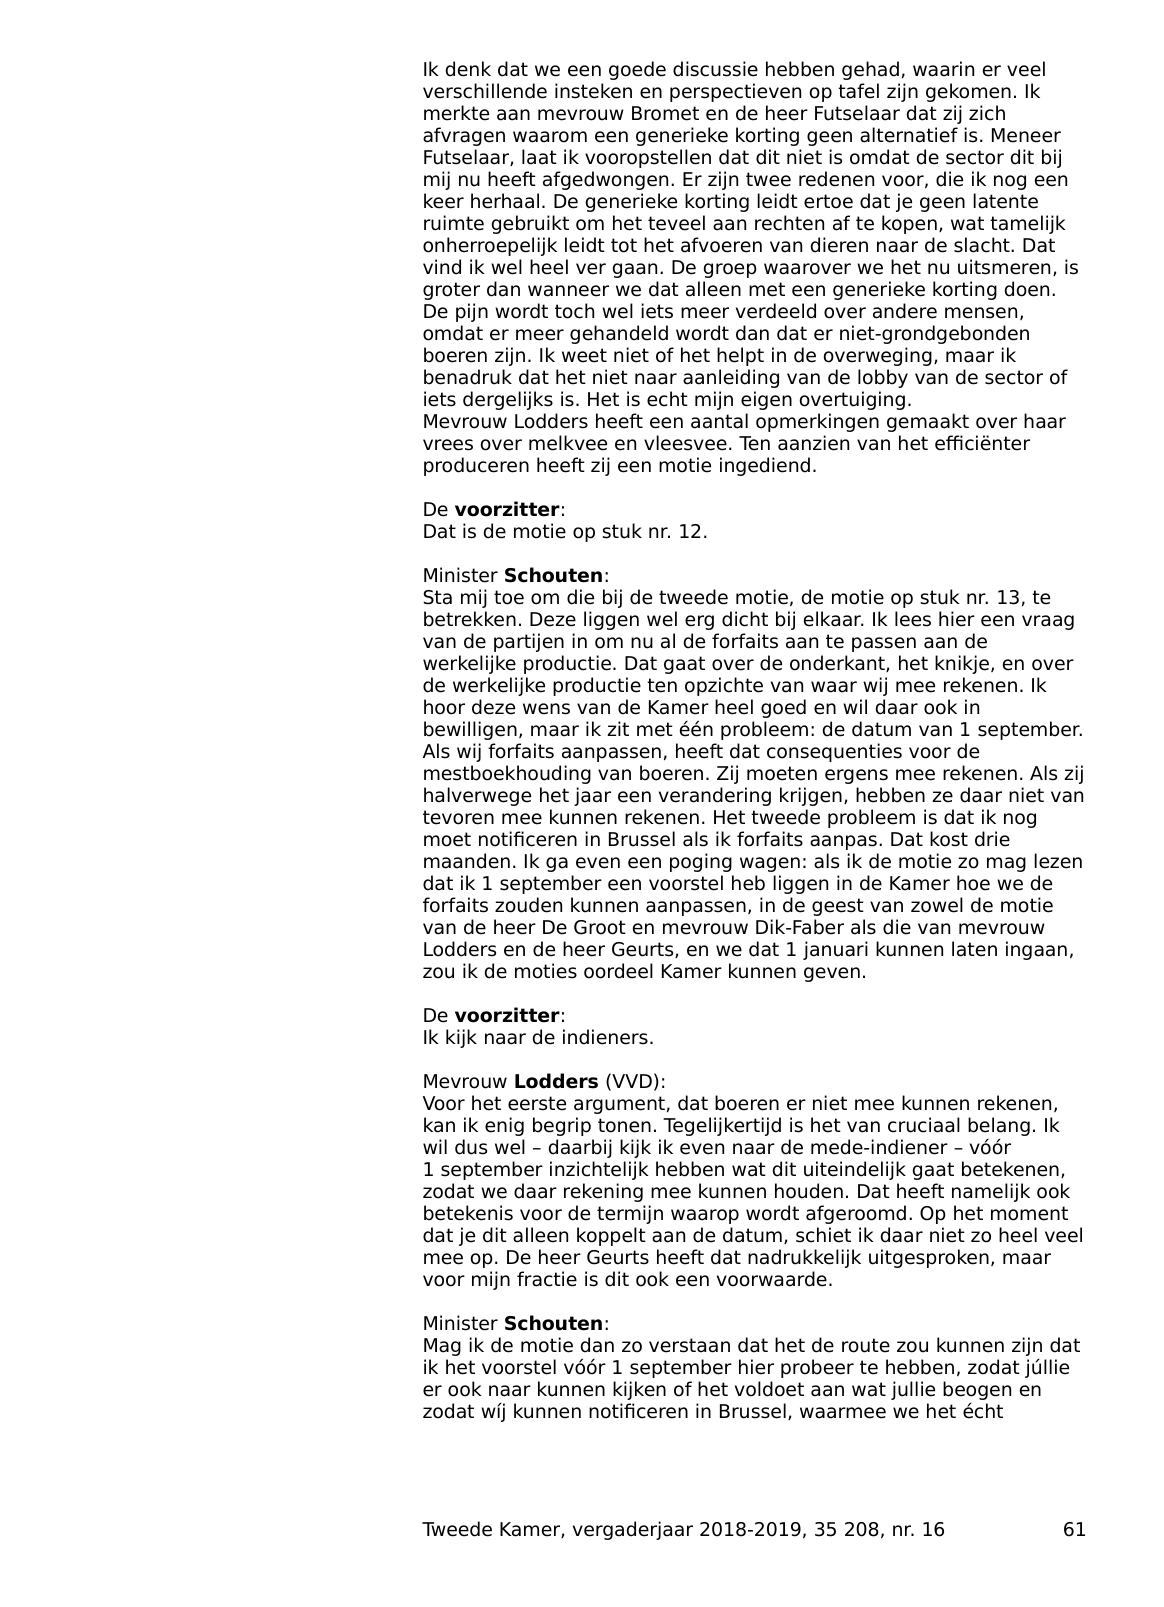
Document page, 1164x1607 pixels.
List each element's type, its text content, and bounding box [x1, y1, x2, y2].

text Mag ik de motie dan zo verstaan dat het de route zou kunnen zijn dat ik het voorstel vóór 1 september hier probeer te hebben, zodat júllie er ook naar kunnen kijken of het voldoet aan wat jullie beogen en zodat wíj kunnen notificeren in Brussel, waarmee we het écht [422, 1335, 1087, 1423]
text De voorzitter: [422, 499, 1087, 521]
text Mevrouw Lodders (VVD): [422, 1071, 1087, 1093]
text Sta mij toe om die bij de tweede motie, de motie op stuk nr. 13, te betrekken. Deze liggen wel erg dicht bij elkaar. Ik lees hier een vraag van de partijen in om nu al de forfaits aan te passen aan de werkelijke productie. Dat gaat over de onderkant, het knikje, en over de werkelijke productie ten opzichte van waar wij mee rekenen. Ik hoor deze wens van de Kamer heel goed en wil daar ook in bewilligen, maar ik zit met één probleem: de datum van 1 september. Als wij forfaits aanpassen, heeft dat consequenties voor de mestboekhouding van boeren. Zij moeten ergens mee rekenen. Als zij halverwege het jaar een verandering krijgen, hebben ze daar niet van tevoren mee kunnen rekenen. Het tweede probleem is dat ik nog moet notificeren in Brussel als ik forfaits aanpas. Dat kost drie maanden. Ik ga even een poging wagen: als ik de motie zo mag lezen dat ik 1 september een voorstel heb liggen in de Kamer hoe we de forfaits zouden kunnen aanpassen, in de geest van zowel de motie van de heer De Groot en mevrouw Dik-Faber als die van mevrouw Lodders en de heer Geurts, en we dat 1 januari kunnen laten ingaan, zou ik de moties oordeel Kamer kunnen geven. [422, 587, 1087, 983]
text De voorzitter: [422, 1005, 1087, 1027]
text Voor het eerste argument, dat boeren er niet mee kunnen rekenen, kan ik enig begrip tonen. Tegelijkertijd is het van cruciaal belang. Ik wil dus wel – daarbij kijk ik even naar de mede-indiener – vóór 1 september inzichtelijk hebben wat dit uiteindelijk gaat betekenen, zodat we daar rekening mee kunnen houden. Dat heeft namelijk ook betekenis voor de termijn waarop wordt afgeroomd. Op het moment dat je dit alleen koppelt aan de datum, schiet ik daar niet zo heel veel mee op. De heer Geurts heeft dat nadrukkelijk uitgesproken, maar voor mijn fractie is dit ook een voorwaarde. [422, 1093, 1087, 1291]
text Minister Schouten: [422, 1313, 1087, 1335]
text Ik denk dat we een goede discussie hebben gehad, waarin er veel verschillende insteken en perspectieven op tafel zijn gekomen. Ik merkte aan mevrouw Bromet en de heer Futselaar dat zij zich afvragen waarom een generieke korting geen alternatief is. Meneer Futselaar, laat ik vooropstellen dat dit niet is omdat de sector dit bij mij nu heeft afgedwongen. Er zijn twee redenen voor, die ik nog een keer herhaal. De generieke korting leidt ertoe dat je geen latente ruimte gebruikt om het teveel aan rechten af te kopen, wat tamelijk onherroepelijk leidt tot het afvoeren van dieren naar de slacht. Dat vind ik wel heel ver gaan. De groep waarover we het nu uitsmeren, is groter dan wanneer we dat alleen met een generieke korting doen. De pijn wordt toch wel iets meer verdeeld over andere mensen, omdat er meer gehandeld wordt dan dat er niet-grondgebonden boeren zijn. Ik weet niet of het helpt in de overweging, maar ik benadruk dat het niet naar aanleiding van de lobby van de sector of iets dergelijks is. Het is echt mijn eigen overtuiging. [422, 59, 1087, 411]
text Dat is de motie op stuk nr. 12. [422, 521, 1087, 543]
text Ik kijk naar de indieners. [422, 1027, 1087, 1049]
text Minister Schouten: [422, 565, 1087, 587]
text Mevrouw Lodders heeft een aantal opmerkingen gemaakt over haar vrees over melkvee en vleesvee. Ten aanzien van het efficiënter produceren heeft zij een motie ingediend. [422, 411, 1087, 477]
